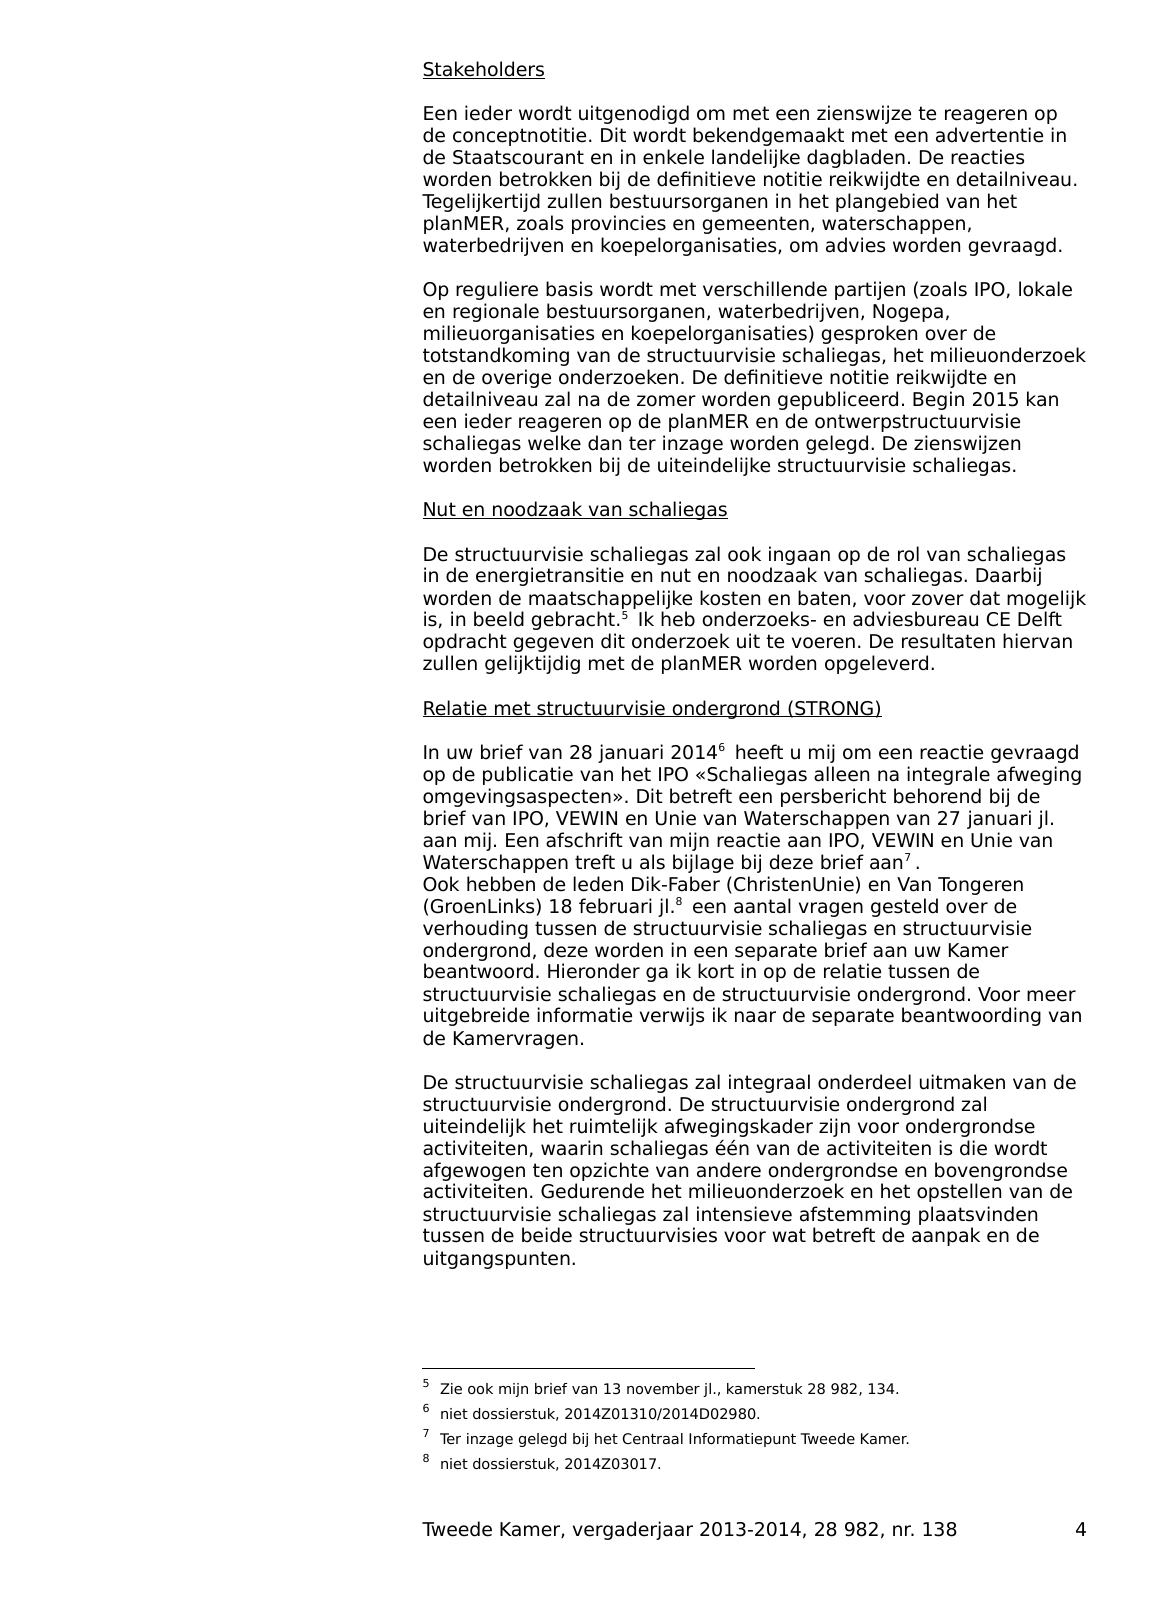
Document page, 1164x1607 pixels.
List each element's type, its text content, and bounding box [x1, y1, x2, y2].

text niet dossierstuk, 2014Z03017. [422, 1452, 1087, 1474]
text De structuurvisie schaliegas zal ook ingaan op de rol van schaliegas in de energietransitie en nut en noodzaak van schaliegas. Daarbij worden de maatschappelijke kosten en baten, voor zover dat mogelijk is, in beeld gebracht. Ik heb onderzoeks- en adviesbureau CE Delft opdracht gegeven dit onderzoek uit te voeren. De resultaten hiervan zullen gelijktijdig met de planMER worden opgeleverd. [422, 543, 1087, 675]
text Op reguliere basis wordt met verschillende partijen (zoals IPO, lokale en regionale bestuursorganen, waterbedrijven, Nogepa, milieuorganisaties en koepelorganisaties) gesproken over de totstandkoming van de structuurvisie schaliegas, het milieuonderzoek en de overige onderzoeken. De definitieve notitie reikwijdte en detailniveau zal na de zomer worden gepubliceerd. Begin 2015 kan een ieder reageren op de planMER en de ontwerpstructuurvisie schaliegas welke dan ter inzage worden gelegd. De zienswijzen worden betrokken bij de uiteindelijke structuurvisie schaliegas. [422, 279, 1087, 477]
text Zie ook mijn brief van 13 november jl., kamerstuk 28 982, 134. [422, 1377, 1087, 1399]
subtitle Relatie met structuurvisie ondergrond (STRONG) [422, 697, 1087, 719]
text Een ieder wordt uitgenodigd om met een zienswijze te reageren op de conceptnotitie. Dit wordt bekendgemaakt met een advertentie in de Staatscourant en in enkele landelijke dagbladen. De reacties worden betrokken bij de definitieve notitie reikwijdte en detailniveau. Tegelijkertijd zullen bestuursorganen in het plangebied van het planMER, zoals provincies en gemeenten, waterschappen, waterbedrijven en koepelorganisaties, om advies worden gevraagd. [422, 103, 1087, 257]
subtitle Stakeholders [422, 59, 1087, 81]
text Ook hebben de leden Dik-Faber (ChristenUnie) en Van Tongeren (GroenLinks) 18 februari jl. een aantal vragen gesteld over de verhouding tussen de structuurvisie schaliegas en structuurvisie ondergrond, deze worden in een separate brief aan uw Kamer beantwoord. Hieronder ga ik kort in op de relatie tussen de structuurvisie schaliegas en de structuurvisie ondergrond. Voor meer uitgebreide informatie verwijs ik naar de separate beantwoording van de Kamervragen. [422, 873, 1087, 1049]
text niet dossierstuk, 2014Z01310/2014D02980. [422, 1402, 1087, 1424]
text In uw brief van 28 januari 2014 heeft u mij om een reactie gevraagd op de publicatie van het IPO «Schaliegas alleen na integrale afweging omgevingsaspecten». Dit betreft een persbericht behorend bij de brief van IPO, VEWIN en Unie van Waterschappen van 27 januari jl. aan mij. Een afschrift van mijn reactie aan IPO, VEWIN en Unie van Waterschappen treft u als bijlage bij deze brief aan. [422, 742, 1087, 873]
subtitle Nut en noodzaak van schaliegas [422, 499, 1087, 521]
text Ter inzage gelegd bij het Centraal Informatiepunt Tweede Kamer. [422, 1427, 1087, 1449]
text De structuurvisie schaliegas zal integraal onderdeel uitmaken van de structuurvisie ondergrond. De structuurvisie ondergrond zal uiteindelijk het ruimtelijk afwegingskader zijn voor ondergrondse activiteiten, waarin schaliegas één van de activiteiten is die wordt afgewogen ten opzichte van andere ondergrondse en bovengrondse activiteiten. Gedurende het milieuonderzoek en het opstellen van de structuurvisie schaliegas zal intensieve afstemming plaatsvinden tussen de beide structuurvisies voor wat betreft de aanpak en de uitgangspunten. [422, 1072, 1087, 1269]
